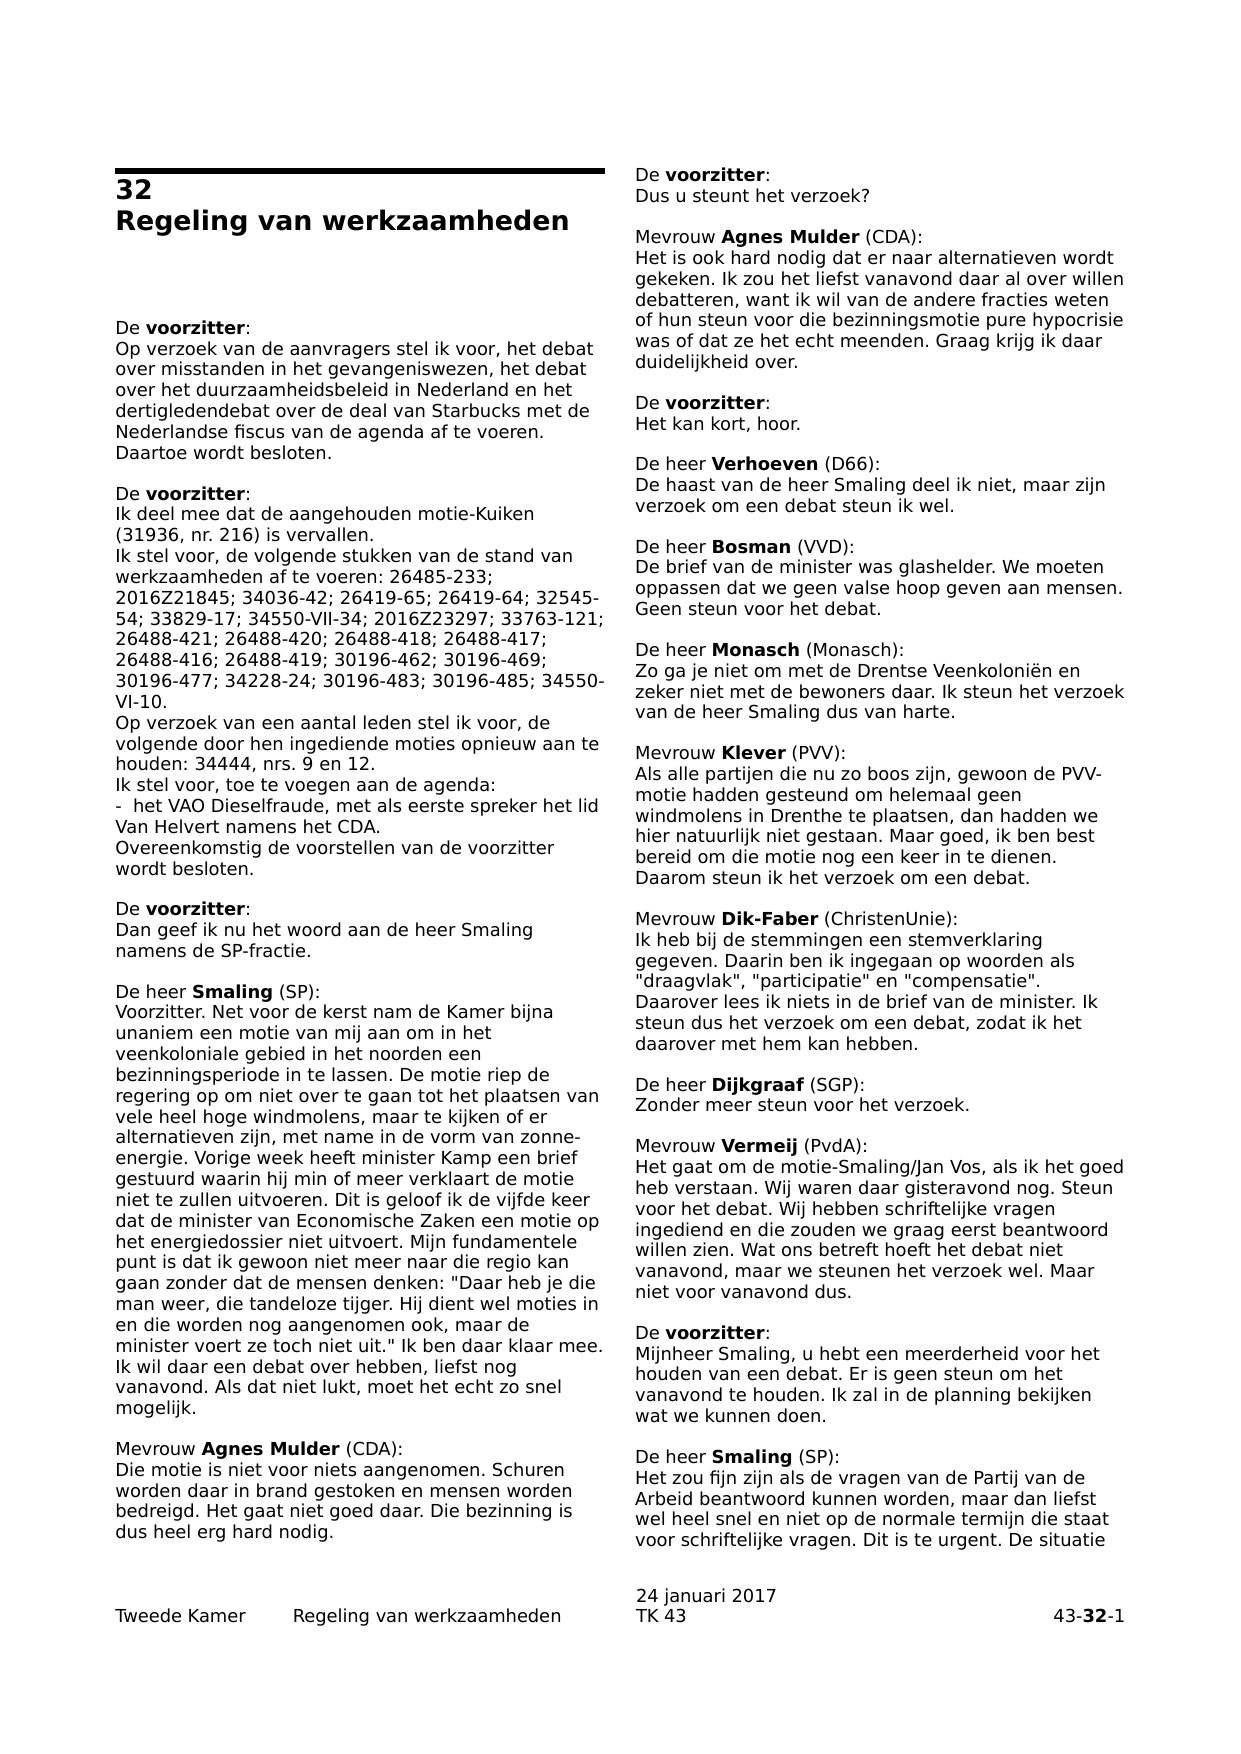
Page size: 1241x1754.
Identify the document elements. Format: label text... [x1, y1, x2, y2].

text Mijnheer Smaling, u hebt een meerderheid voor het houden van een debat. Er is geen steun om het vanavond te houden. Ik zal in de planning bekijken wat we kunnen doen. [635, 1343, 1125, 1427]
text Op verzoek van een aantal leden stel ik voor, de volgende door hen ingediende moties opnieuw aan te houden: 34444, nrs. 9 en 12. [115, 712, 605, 775]
text Zo ga je niet om met de Drentse Veenkoloniën en zeker niet met de bewoners daar. Ik steun het verzoek van de heer Smaling dus van harte. [635, 661, 1125, 723]
text De voorzitter: [635, 393, 1125, 413]
text Het kan kort, hoor. [635, 413, 1125, 434]
text Mevrouw Agnes Mulder (CDA): [635, 227, 1125, 248]
text Het is ook hard nodig dat er naar alternatieven wordt gekeken. Ik zou het liefst vanavond daar al over willen debatteren, want ik wil van de andere fracties weten of hun steun voor die bezinningsmotie pure hypocrisie was of dat ze het echt meenden. Graag krijg ik daar duidelijkheid over. [635, 248, 1125, 373]
text Die motie is niet voor niets aangenomen. Schuren worden daar in brand gestoken en mensen worden bedreigd. Het gaat niet goed daar. Die bezinning is dus heel erg hard nodig. [115, 1459, 605, 1543]
text Het zou fijn zijn als de vragen van de Partij van de Arbeid beantwoord kunnen worden, maar dan liefst wel heel snel en niet op de normale termijn die staat voor schriftelijke vragen. Dit is te urgent. De situatie [635, 1467, 1125, 1551]
text Ik heb bij de stemmingen een stemverklaring gegeven. Daarin ben ik ingegaan op woorden als "draagvlak", "participatie" en "compensatie". Daarover lees ik niets in de brief van de minister. Ik steun dus het verzoek om een debat, zodat ik het daarover met hem kan hebben. [635, 929, 1125, 1054]
text Mevrouw Vermeij (PvdA): [635, 1136, 1125, 1157]
title 32 Regeling van werkzaamheden [115, 174, 605, 237]
text De heer Monasch (Monasch): [635, 640, 1125, 661]
text De heer Smaling (SP): [115, 981, 605, 1002]
text Voorzitter. Net voor de kerst nam de Kamer bijna unaniem een motie van mij aan om in het veenkoloniale gebied in het noorden een bezinningsperiode in te lassen. De motie riep de regering op om niet over te gaan tot het plaatsen van vele heel hoge windmolens, maar te kijken of er alternatieven zijn, met name in de vorm van zonne-energie. Vorige week heeft minister Kamp een brief gestuurd waarin hij min of meer verklaart de motie niet te zullen uitvoeren. Dit is geloof ik de vijfde keer dat de minister van Economische Zaken een motie op het energiedossier niet uitvoert. Mijn fundamentele punt is dat ik gewoon niet meer naar die regio kan gaan zonder dat de mensen denken: "Daar heb je die man weer, die tandeloze tijger. Hij dient wel moties in en die worden nog aangenomen ook, maar de minister voert ze toch niet uit." Ik ben daar klaar mee. Ik wil daar een debat over hebben, liefst nog vanavond. Als dat niet lukt, moet het echt zo snel mogelijk. [115, 1002, 605, 1419]
text De voorzitter: [635, 1323, 1125, 1343]
text Dan geef ik nu het woord aan de heer Smaling namens de SP-fractie. [115, 920, 605, 961]
text Daartoe wordt besloten. [115, 442, 605, 463]
text Op verzoek van de aanvragers stel ik voor, het debat over misstanden in het gevangeniswezen, het debat over het duurzaamheidsbeleid in Nederland en het dertigledendebat over de deal van Starbucks met de Nederlandse fiscus van de agenda af te voeren. [115, 338, 605, 442]
text De heer Verhoeven (D66): [635, 454, 1125, 475]
text De voorzitter: [115, 318, 605, 338]
text Mevrouw Agnes Mulder (CDA): [115, 1439, 605, 1459]
text Overeenkomstig de voorstellen van de voorzitter wordt besloten. [115, 837, 605, 879]
text Mevrouw Dik-Faber (ChristenUnie): [635, 909, 1125, 929]
text Zonder meer steun voor het verzoek. [635, 1095, 1125, 1116]
text De heer Dijkgraaf (SGP): [635, 1074, 1125, 1095]
text De voorzitter: [635, 165, 1125, 186]
text De brief van de minister was glashelder. We moeten oppassen dat we geen valse hoop geven aan mensen. Geen steun voor het debat. [635, 557, 1125, 620]
text De haast van de heer Smaling deel ik niet, maar zijn verzoek om een debat steun ik wel. [635, 475, 1125, 517]
text Ik stel voor, de volgende stukken van de stand van werkzaamheden af te voeren: 26485-233; 2016Z21845; 34036-42; 26419-65; 26419-64; 32545-54; 33829-17; 34550-VII-34; 2016Z23297; 33763-121; 26488-421; 26488-420; 26488-418; 26488-417; 26488-416; 26488-419; 30196-462; 30196-469; 30196-477; 34228-24; 30196-483; 30196-485; 34550-VI-10. [115, 546, 605, 712]
text Het gaat om de motie-Smaling/Jan Vos, als ik het goed heb verstaan. Wij waren daar gisteravond nog. Steun voor het debat. Wij hebben schriftelijke vragen ingediend en die zouden we graag eerst beantwoord willen zien. Wat ons betreft hoeft het debat niet vanavond, maar we steunen het verzoek wel. Maar niet voor vanavond dus. [635, 1157, 1125, 1303]
text De voorzitter: [115, 483, 605, 504]
text De voorzitter: [115, 899, 605, 920]
text Ik stel voor, toe te voegen aan de agenda: [115, 775, 605, 796]
text Dus u steunt het verzoek? [635, 186, 1125, 207]
text De heer Smaling (SP): [635, 1447, 1125, 1467]
list het VAO Dieselfraude, met als eerste spreker het lid Van Helvert namens het CDA. [115, 796, 605, 837]
text De heer Bosman (VVD): [635, 537, 1125, 557]
text Mevrouw Klever (PVV): [635, 743, 1125, 764]
text Ik deel mee dat de aangehouden motie-Kuiken (31936, nr. 216) is vervallen. [115, 504, 605, 546]
text Als alle partijen die nu zo boos zijn, gewoon de PVV-motie hadden gesteund om helemaal geen windmolens in Drenthe te plaatsen, dan hadden we hier natuurlijk niet gestaan. Maar goed, ik ben best bereid om die motie nog een keer in te dienen. Daarom steun ik het verzoek om een debat. [635, 764, 1125, 889]
